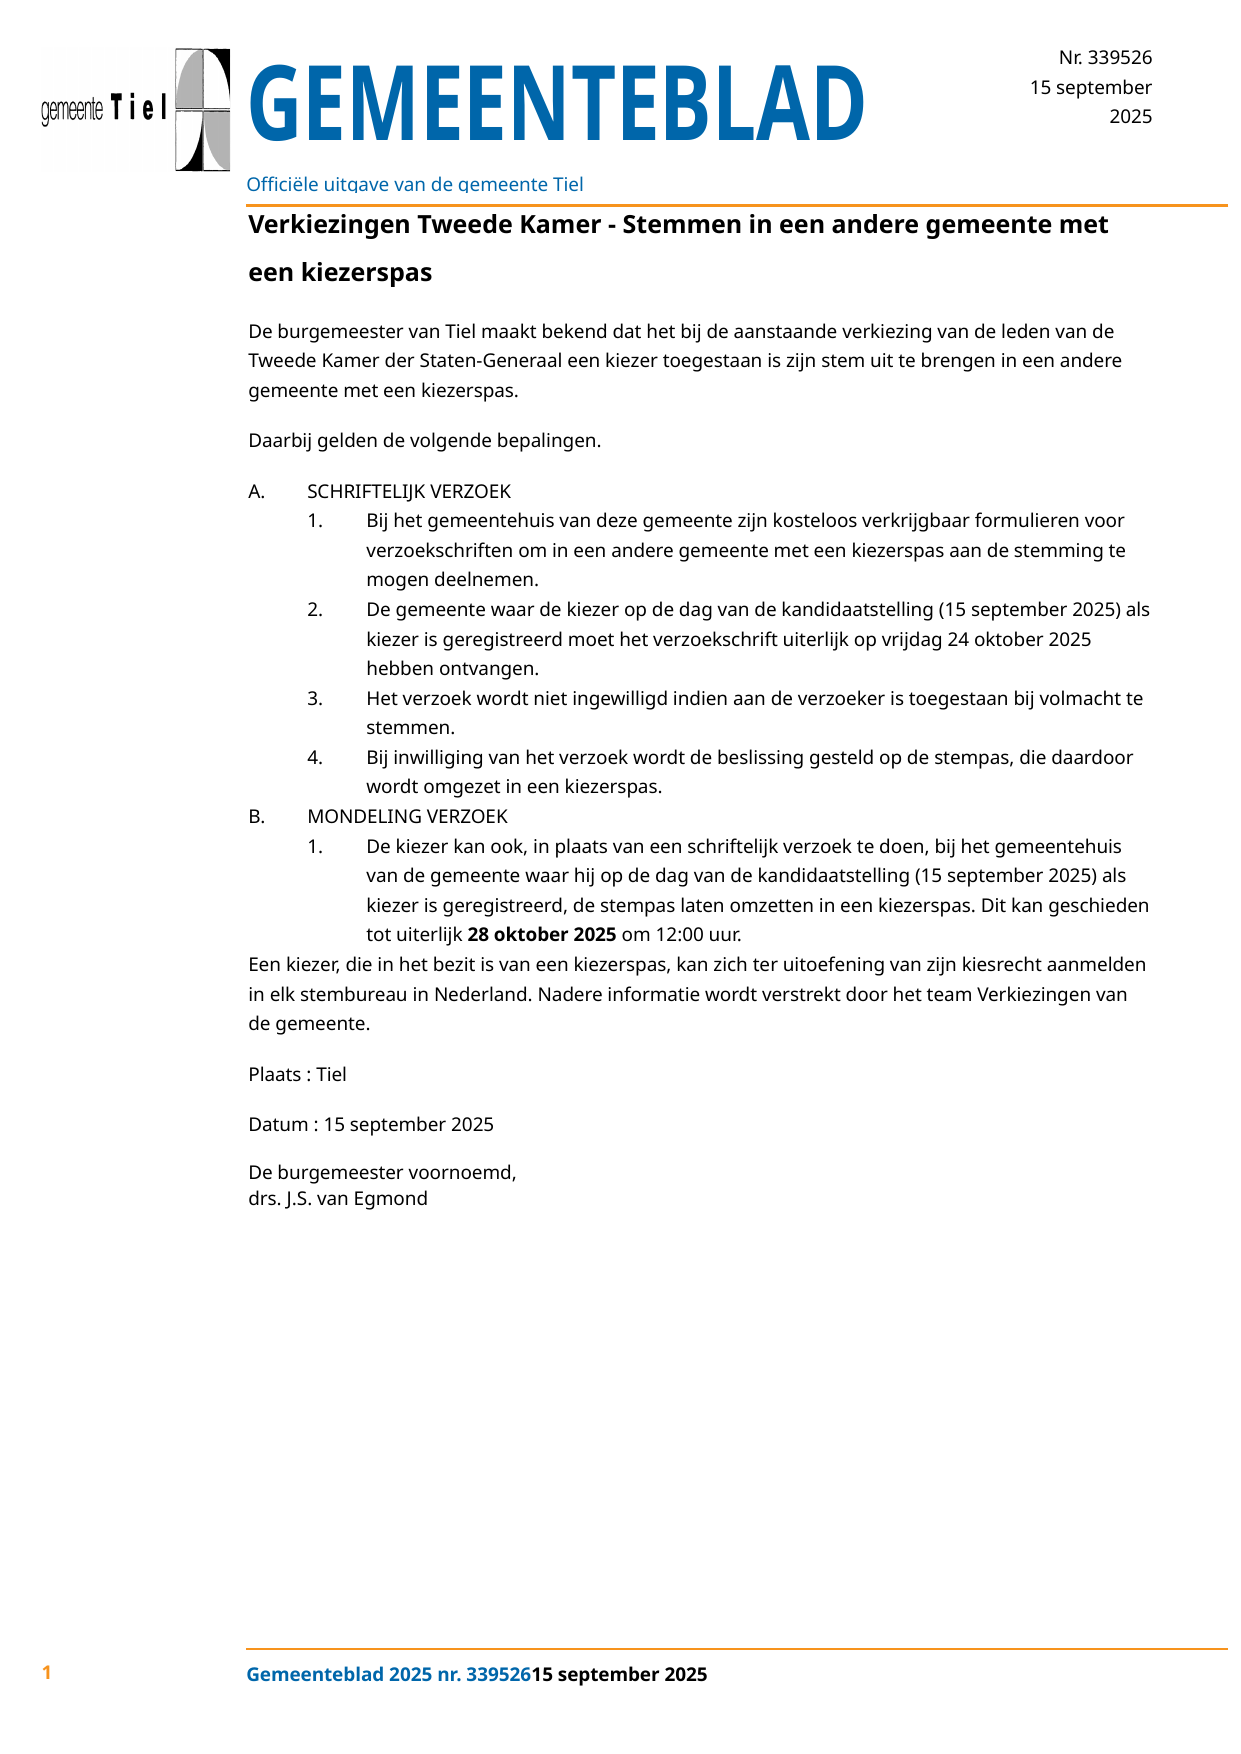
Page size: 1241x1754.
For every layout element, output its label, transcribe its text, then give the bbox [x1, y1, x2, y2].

text Datum : 15 september 2025 [248, 1111, 1152, 1137]
list SCHRIFTELIJK VERZOEK [248, 478, 1152, 504]
text De burgemeester van Tiel maakt bekend dat het bij de aanstaande verkiezing van de leden van de Tweede Kamer der Staten-Generaal een kiezer toegestaan is zijn stem uit te brengen in een andere gemeente met een kiezerspas. [248, 318, 1152, 403]
list De kiezer kan ook, in plaats van een schriftelijk verzoek te doen, bij het gemeentehuis van de gemeente waar hij op de dag van de kandidaatstelling (15 september 2025) als kiezer is geregistreerd, de stempas laten omzetten in een kiezerspas. Dit kan geschieden tot uiterlijk 28 oktober 2025 om 12:00 uur. [307, 833, 1152, 947]
text drs. J.S. van Egmond [248, 1185, 1152, 1211]
text De burgemeester voornoemd, [248, 1159, 1152, 1185]
list Het verzoek wordt niet ingewilligd indien aan de verzoeker is toegestaan bij volmacht te stemmen. [307, 685, 1152, 740]
picture [41, 47, 231, 172]
text Daarbij gelden de volgende bepalingen. [248, 427, 1152, 453]
list Bij het gemeentehuis van deze gemeente zijn kosteloos verkrijgbaar formulieren voor verzoekschriften om in een andere gemeente met een kiezerspas aan de stemming te mogen deelnemen. [307, 507, 1152, 592]
text Plaats : Tiel [248, 1061, 1152, 1087]
list De gemeente waar de kiezer op de dag van de kandidaatstelling (15 september 2025) als kiezer is geregistreerd moet het verzoekschrift uiterlijk op vrijdag 24 oktober 2025 hebben ontvangen. [307, 596, 1152, 681]
list Bij inwilliging van het verzoek wordt de beslissing gesteld op de stempas, die daardoor wordt omgezet in een kiezerspas. [307, 744, 1152, 799]
text Verkiezingen Tweede Kamer - Stemmen in een andere gemeente met een kiezerspas [248, 207, 1152, 288]
list MONDELING VERZOEK [248, 803, 1152, 829]
text Een kiezer, die in het bezit is van een kiezerspas, kan zich ter uitoefening van zijn kiesrecht aanmelden in elk stembureau in Nederland. Nadere informatie wordt verstrekt door het team Verkiezingen van de gemeente. [248, 951, 1152, 1036]
